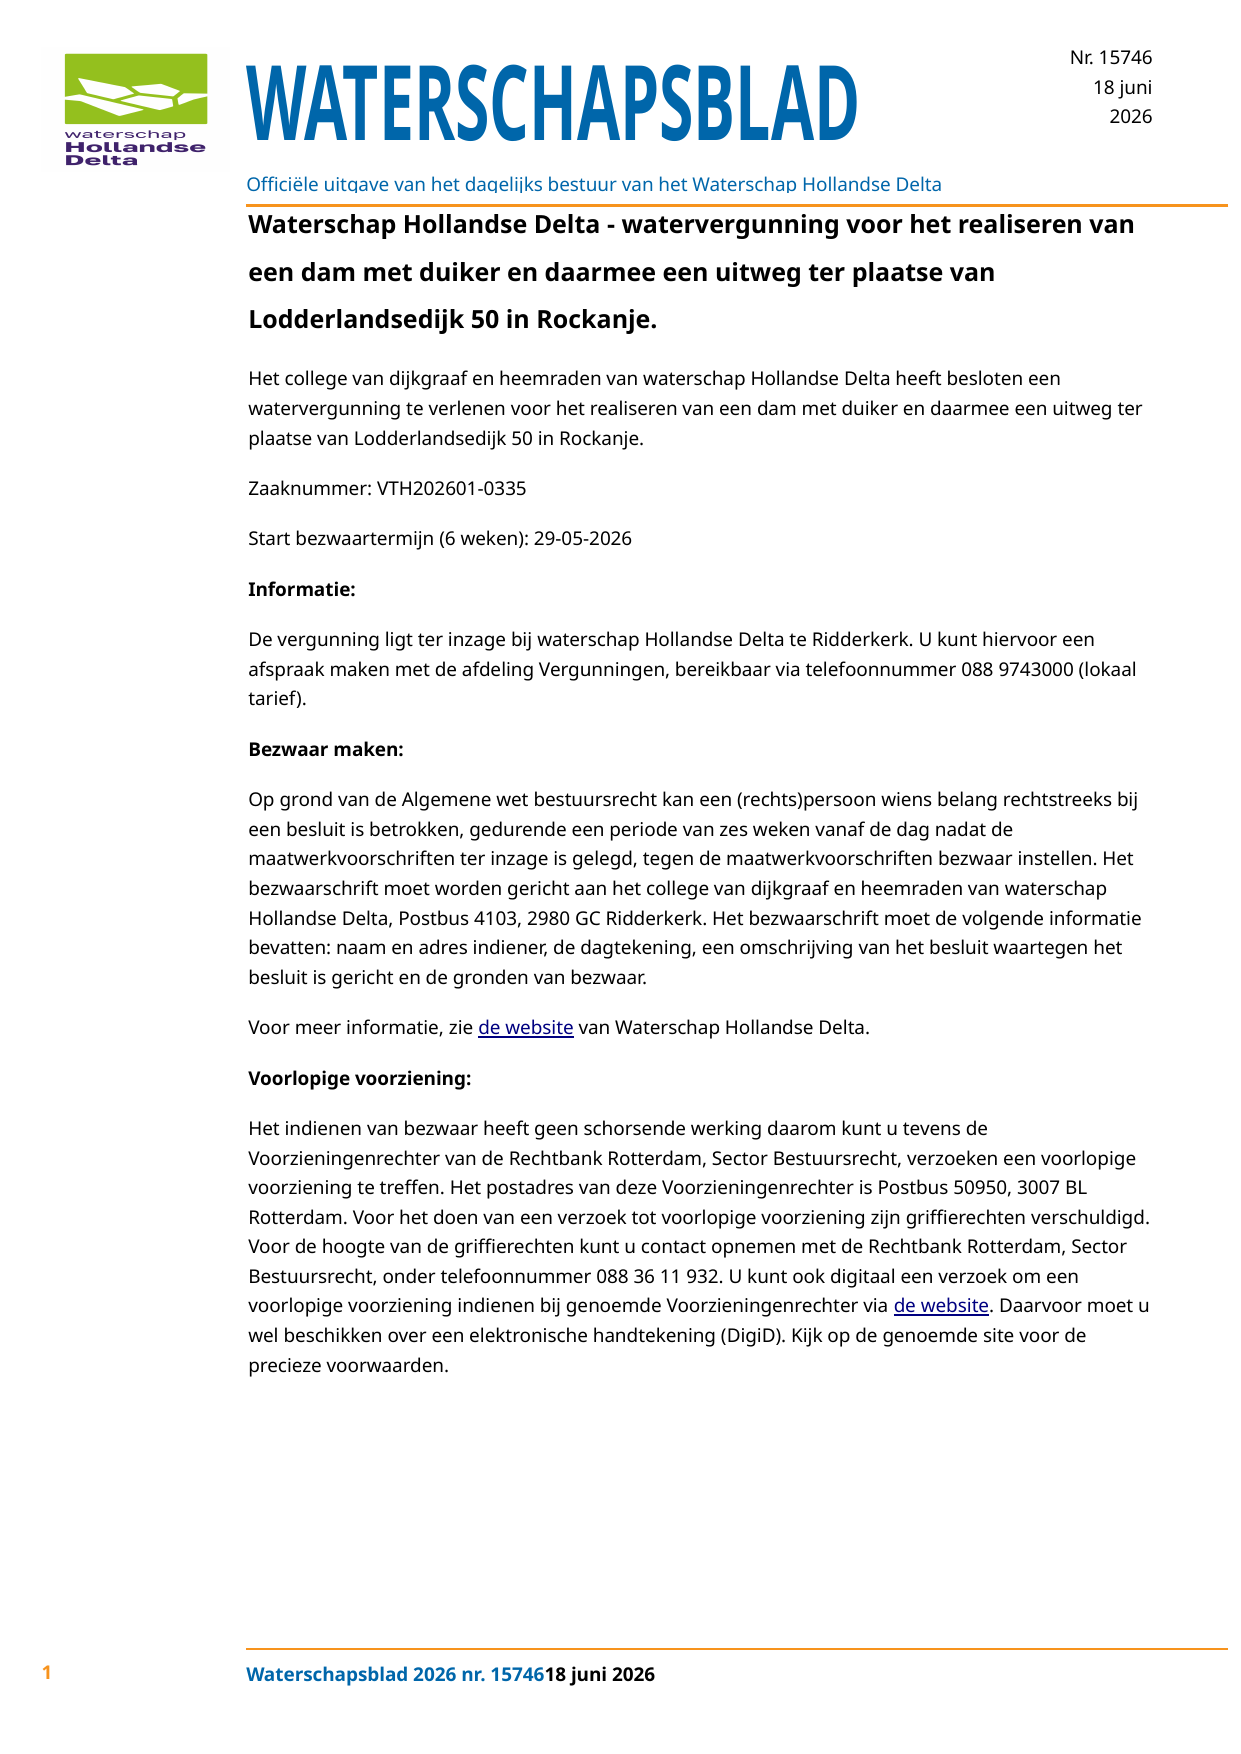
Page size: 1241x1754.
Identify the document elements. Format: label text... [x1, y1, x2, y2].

text Waterschap Hollandse Delta - watervergunning voor het realiseren van een dam met duiker en daarmee een uitweg ter plaatse van Lodderlandsedijk 50 in Rockanje. [248, 207, 1152, 336]
text Bezwaar maken: [248, 736, 1152, 762]
text Zaaknummer: VTH202601-0335 [248, 475, 1152, 501]
text De vergunning ligt ter inzage bij waterschap Hollandse Delta te Ridderkerk. U kunt hiervoor een afspraak maken met de afdeling Vergunningen, bereikbaar via telefoonnummer 088 9743000 (lokaal tarief). [248, 626, 1152, 711]
text Het college van dijkgraaf en heemraden van waterschap Hollandse Delta heeft besloten een watervergunning te verlenen voor het realiseren van een dam met duiker en daarmee een uitweg ter plaatse van Lodderlandsedijk 50 in Rockanje. [248, 366, 1152, 450]
text Start bezwaartermijn (6 weken): 29-05-2026 [248, 526, 1152, 551]
text Het indienen van bezwaar heeft geen schorsende werking daarom kunt u tevens de Voorzieningenrechter van de Rechtbank Rotterdam, Sector Bestuursrecht, verzoeken een voorlopige voorziening te treffen. Het postadres van deze Voorzieningenrechter is Postbus 50950, 3007 BL Rotterdam. Voor het doen van een verzoek tot voorlopige voorziening zijn griffierechten verschuldigd. Voor de hoogte van de griffierechten kunt u contact opnemen met de Rechtbank Rotterdam, Sector Bestuursrecht, onder telefoonnummer 088 36 11 932. U kunt ook digitaal een verzoek om een voorlopige voorziening indienen bij genoemde Voorzieningenrechter via de website. Daarvoor moet u wel beschikken over een elektronische handtekening (DigiD). Kijk op de genoemde site voor de precieze voorwaarden. [248, 1115, 1152, 1377]
text Voorlopige voorziening: [248, 1065, 1152, 1090]
picture [41, 47, 231, 172]
text Voor meer informatie, zie de website van Waterschap Hollandse Delta. [248, 1014, 1152, 1040]
text Informatie: [248, 576, 1152, 602]
text Op grond van de Algemene wet bestuursrecht kan een (rechts)persoon wiens belang rechtstreeks bij een besluit is betrokken, gedurende een periode van zes weken vanaf de dag nadat de maatwerkvoorschriften ter inzage is gelegd, tegen de maatwerkvoorschriften bezwaar instellen. Het bezwaarschrift moet worden gericht aan het college van dijkgraaf en heemraden van waterschap Hollandse Delta, Postbus 4103, 2980 GC Ridderkerk. Het bezwaarschrift moet de volgende informatie bevatten: naam en adres indiener, de dagtekening, een omschrijving van het besluit waartegen het besluit is gericht en de gronden van bezwaar. [248, 786, 1152, 989]
